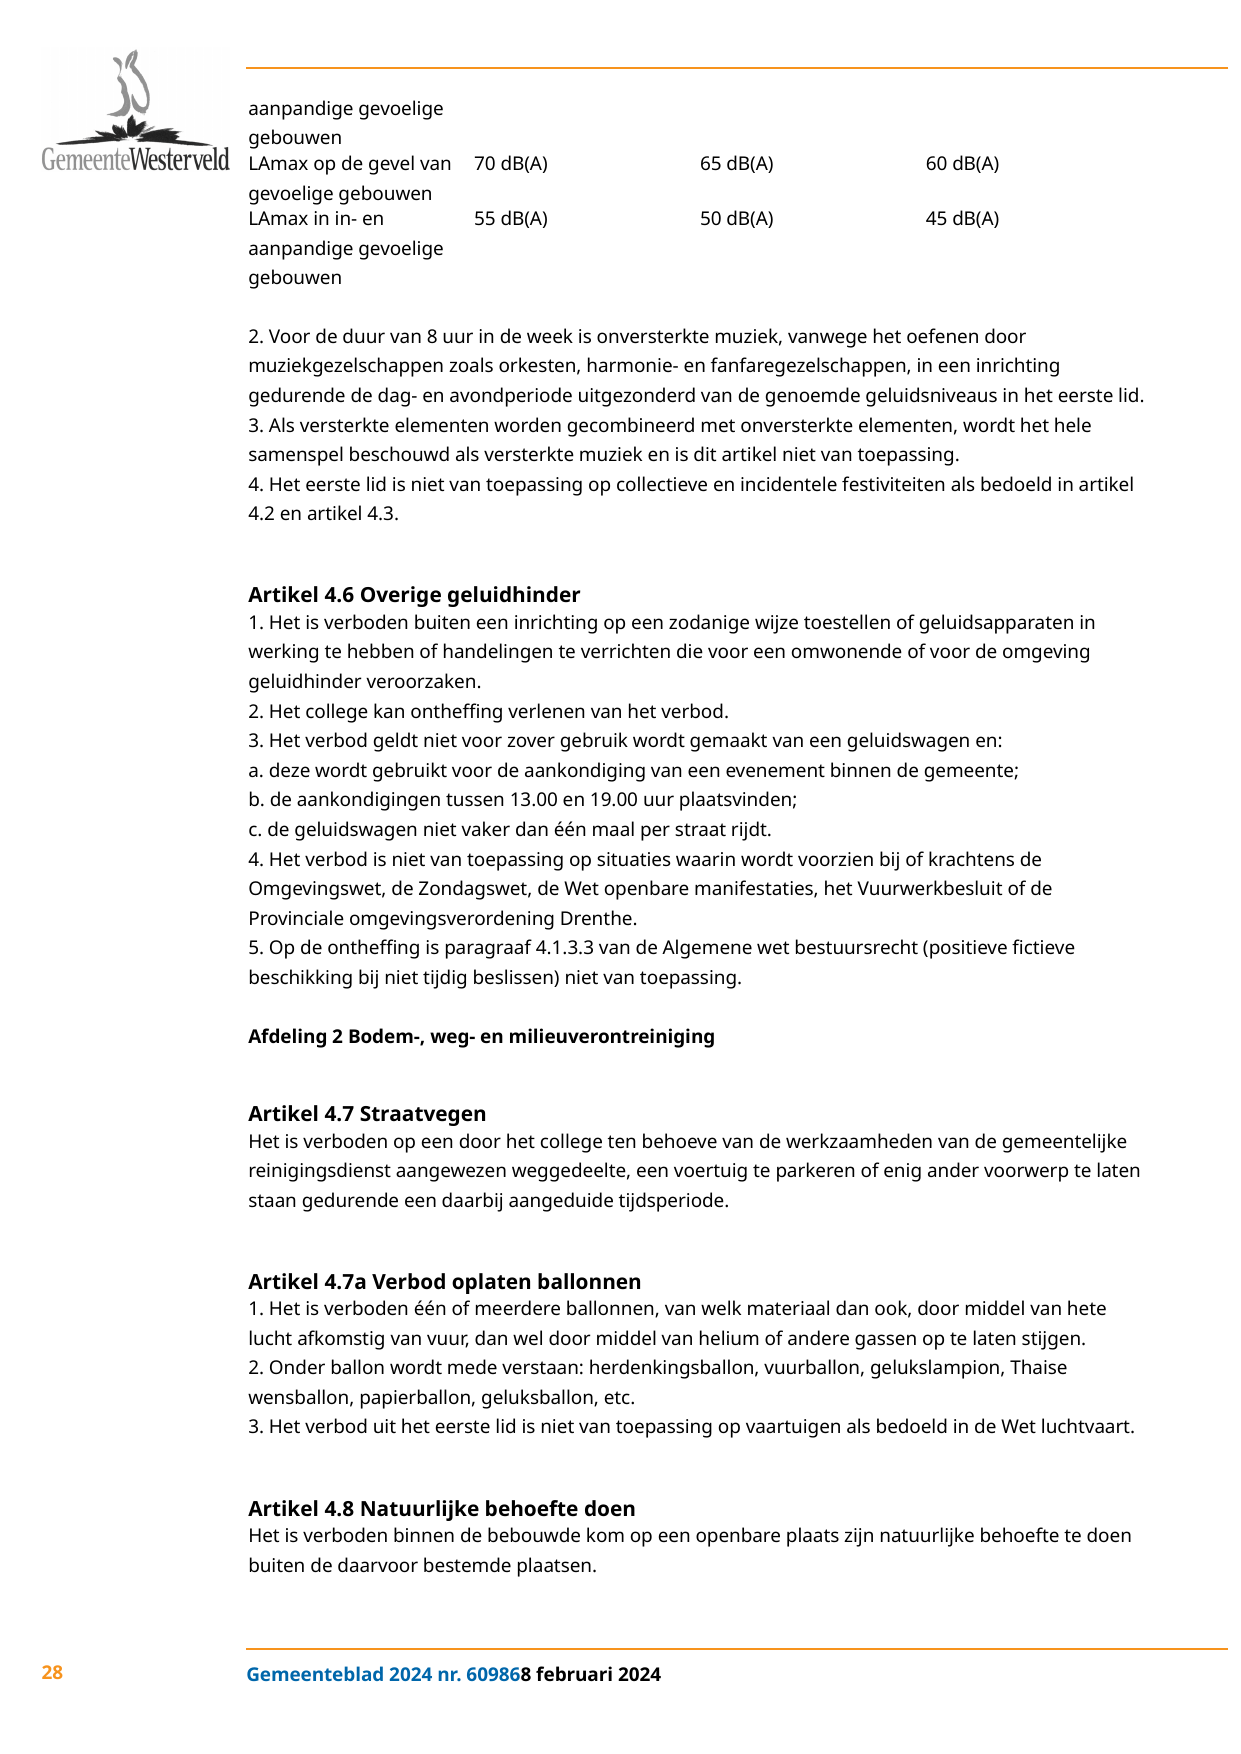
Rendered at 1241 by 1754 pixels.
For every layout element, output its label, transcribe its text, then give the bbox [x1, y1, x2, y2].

table_cell [926, 95, 1152, 150]
table_cell [474, 95, 700, 150]
text Artikel 4.7a Verbod oplaten ballonnen [248, 1267, 1152, 1295]
text 3. Als versterkte elementen worden gecombineerd met onversterkte elementen, wordt het hele samenspel beschouwd als versterkte muziek en is dit artikel niet van toepassing. [248, 412, 1152, 467]
text 2. Onder ballon wordt mede verstaan: herdenkingsballon, vuurballon, gelukslampion, Thaise wensballon, papierballon, geluksballon, etc. [248, 1354, 1152, 1410]
text 4. Het verbod is niet van toepassing op situaties waarin wordt voorzien bij of krachtens de Omgevingswet, de Zondagswet, de Wet openbare manifestaties, het Vuurwerkbesluit of de Provinciale omgevingsverordening Drenthe. [248, 846, 1152, 931]
text 3. Het verbod uit het eerste lid is niet van toepassing op vaartuigen als bedoeld in de Wet luchtvaart. [248, 1414, 1152, 1439]
text Afdeling 2 Bodem-, weg- en milieuverontreiniging [248, 1023, 1152, 1049]
picture [41, 47, 231, 172]
text Artikel 4.8 Natuurlijke behoefte doen [248, 1494, 1152, 1522]
table_cell LAmax op de gevel van gevoelige gebouwen [248, 150, 474, 205]
table_cell 45 dB(A) [926, 205, 1152, 290]
text 5. Op de ontheffing is paragraaf 4.1.3.3 van de Algemene wet bestuursrecht (positieve fictieve beschikking bij niet tijdig beslissen) niet van toepassing. [248, 934, 1152, 990]
text c. de geluidswagen niet vaker dan één maal per straat rijdt. [248, 816, 1152, 842]
text a. deze wordt gebruikt voor de aankondiging van een evenement binnen de gemeente; [248, 757, 1152, 783]
text 2. Het college kan ontheffing verlenen van het verbod. [248, 698, 1152, 723]
table_cell LAmax in in- en aanpandige gevoelige gebouwen [248, 205, 474, 290]
table_cell 60 dB(A) [926, 150, 1152, 205]
text Het is verboden binnen de bebouwde kom op een openbare plaats zijn natuurlijke behoefte te doen buiten de daarvoor bestemde plaatsen. [248, 1522, 1152, 1577]
text 1. Het is verboden buiten een inrichting op een zodanige wijze toestellen of geluidsapparaten in werking te hebben of handelingen te verrichten die voor een omwonende of voor de omgeving geluidhinder veroorzaken. [248, 609, 1152, 694]
text Artikel 4.7 Straatvegen [248, 1099, 1152, 1128]
text 1. Het is verboden één of meerdere ballonnen, van welk materiaal dan ook, door middel van hete lucht afkomstig van vuur, dan wel door middel van helium of andere gassen op te laten stijgen. [248, 1295, 1152, 1351]
text 2. Voor de duur van 8 uur in de week is onversterkte muziek, vanwege het oefenen door muziekgezelschappen zoals orkesten, harmonie- en fanfaregezelschappen, in een inrichting gedurende de dag- en avondperiode uitgezonderd van de genoemde geluidsniveaus in het eerste lid. [248, 323, 1152, 408]
text 4. Het eerste lid is niet van toepassing op collectieve en incidentele festiviteiten als bedoeld in artikel 4.2 en artikel 4.3. [248, 471, 1152, 526]
table_cell aanpandige gevoelige gebouwen [248, 95, 474, 150]
table_cell 70 dB(A) [474, 150, 700, 205]
text Artikel 4.6 Overige geluidhinder [248, 581, 1152, 609]
text b. de aankondigingen tussen 13.00 en 19.00 uur plaatsvinden; [248, 787, 1152, 812]
text Het is verboden op een door het college ten behoeve van de werkzaamheden van de gemeentelijke reinigingsdienst aangewezen weggedeelte, een voertuig te parkeren of enig ander voorwerp te laten staan gedurende een daarbij aangeduide tijdsperiode. [248, 1128, 1152, 1213]
table_cell 55 dB(A) [474, 205, 700, 290]
table_cell 65 dB(A) [700, 150, 926, 205]
text 3. Het verbod geldt niet voor zover gebruik wordt gemaakt van een geluidswagen en: [248, 727, 1152, 753]
table_cell 50 dB(A) [700, 205, 926, 290]
table_cell [700, 95, 926, 150]
